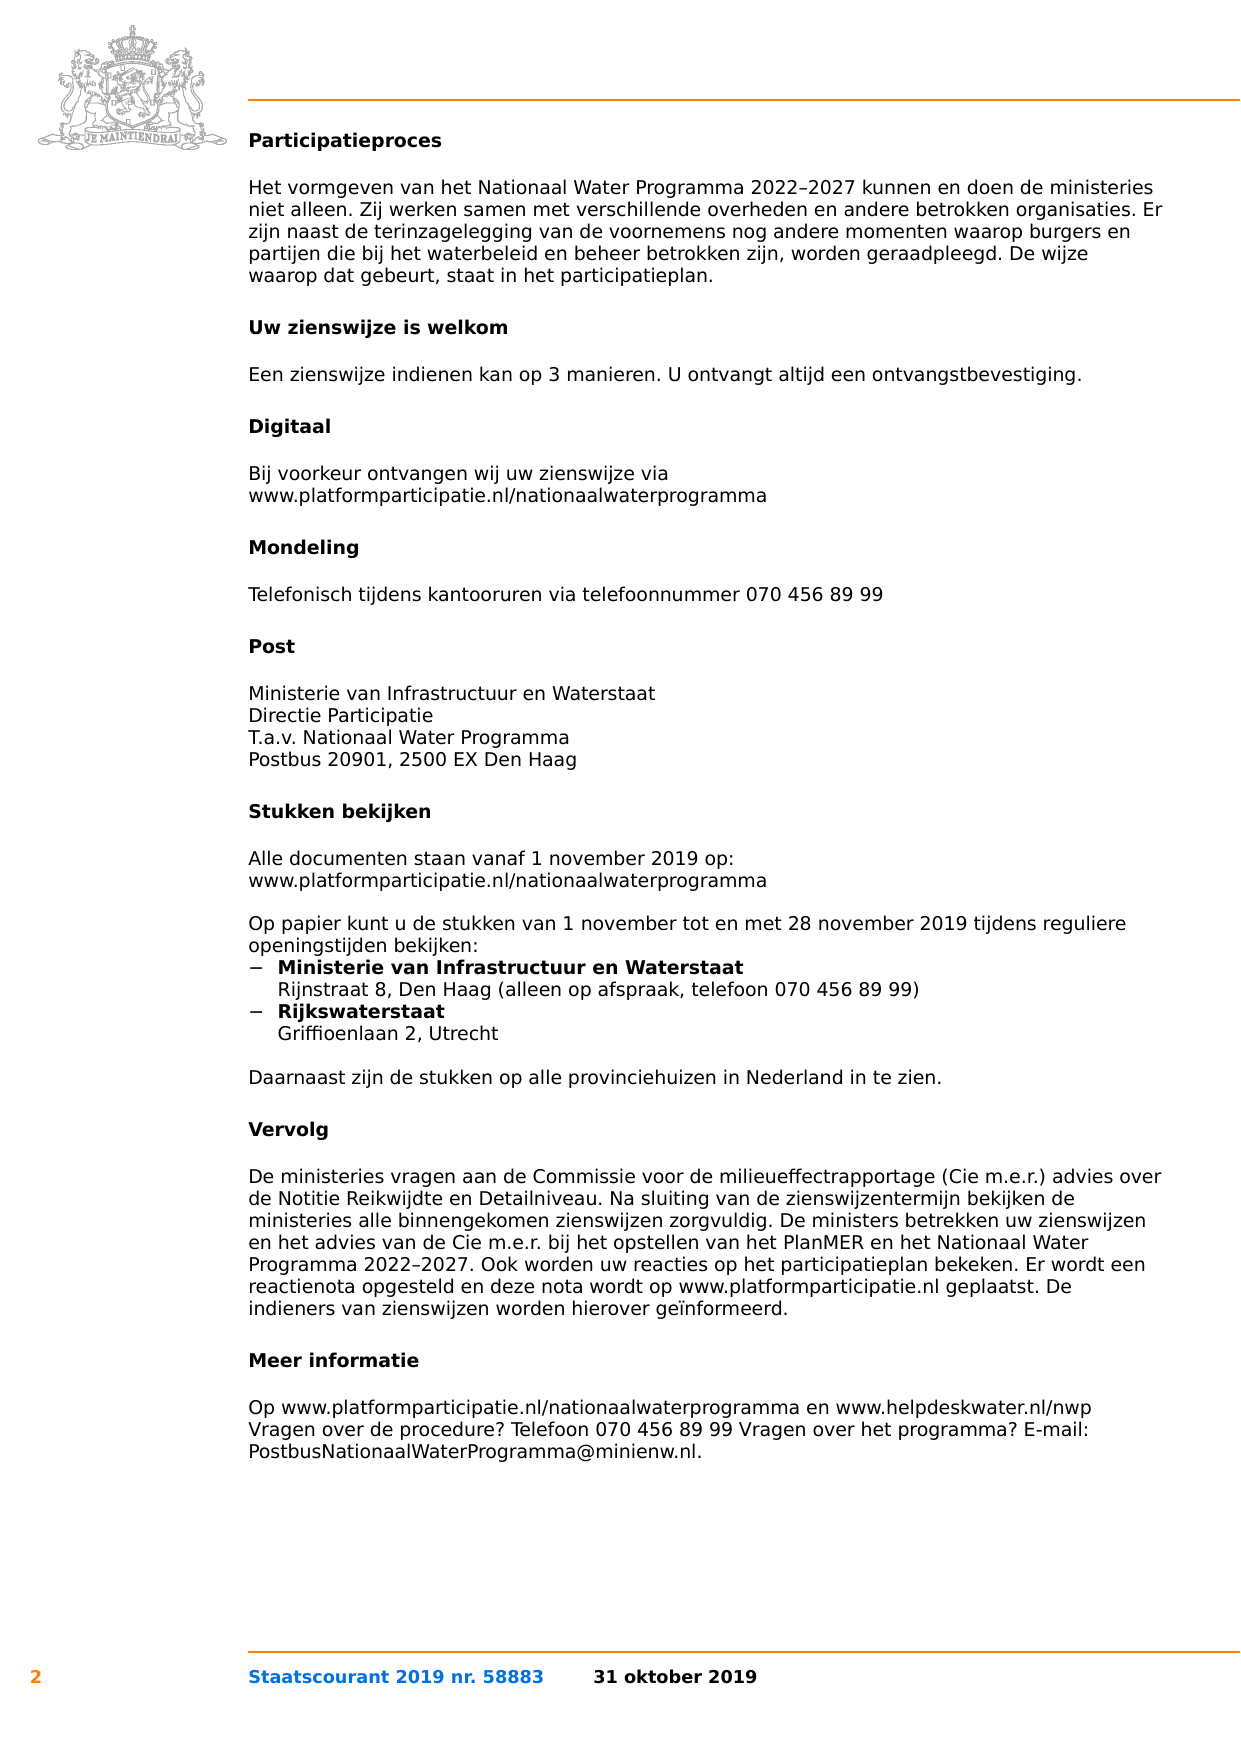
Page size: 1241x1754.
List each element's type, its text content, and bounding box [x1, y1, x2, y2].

subtitle Participatieproces [248, 130, 1163, 152]
text Rijnstraat 8, Den Haag (alleen op afspraak, telefoon 070 456 89 99) [277, 979, 1163, 1001]
subtitle Meer informatie [248, 1350, 1163, 1372]
subtitle Uw zienswijze is welkom [248, 317, 1163, 339]
text Daarnaast zijn de stukken op alle provinciehuizen in Nederland in te zien. [248, 1067, 1163, 1089]
text Griffioenlaan 2, Utrecht [277, 1023, 1163, 1045]
text Ministerie van Infrastructuur en Waterstaat [248, 683, 1163, 704]
text Op www.platformparticipatie.nl/nationaalwaterprogramma en www.helpdeskwater.nl/nwp [248, 1397, 1163, 1419]
text Vragen over de procedure? Telefoon 070 456 89 99 Vragen over het programma? E-mail: PostbusNationaalWaterProgramma@minienw.nl. [248, 1419, 1163, 1463]
text Telefonisch tijdens kantooruren via telefoonnummer 070 456 89 99 [248, 584, 1163, 606]
text − Ministerie van Infrastructuur en Waterstaat [248, 957, 1163, 979]
picture [38, 25, 227, 150]
text T.a.v. Nationaal Water Programma [248, 727, 1163, 748]
subtitle Stukken bekijken [248, 801, 1163, 822]
text Het vormgeven van het Nationaal Water Programma 2022–2027 kunnen en doen de ministeries niet alleen. Zij werken samen met verschillende overheden en andere betrokken organisaties. Er zijn naast de terinzagelegging van de voornemens nog andere momenten waarop burgers en partijen die bij het waterbeleid en beheer betrokken zijn, worden geraadpleegd. De wijze waarop dat gebeurt, staat in het participatieplan. [248, 177, 1163, 287]
text Een zienswijze indienen kan op 3 manieren. U ontvangt altijd een ontvangstbevestiging. [248, 364, 1163, 386]
text Op papier kunt u de stukken van 1 november tot en met 28 november 2019 tijdens reguliere openingstijden bekijken: [248, 913, 1163, 957]
text − Rijkswaterstaat [248, 1001, 1163, 1023]
subtitle Mondeling [248, 537, 1163, 559]
subtitle Vervolg [248, 1119, 1163, 1141]
text Postbus 20901, 2500 EX Den Haag [248, 748, 1163, 771]
text De ministeries vragen aan de Commissie voor de milieueffectrapportage (Cie m.e.r.) advies over de Notitie Reikwijdte en Detailniveau. Na sluiting van de zienswijzentermijn bekijken de ministeries alle binnen­gekomen zienswijzen zorgvuldig. De ministers betrekken uw zienswijzen en het advies van de Cie m.e.r. bij het opstellen van het PlanMER en het Nationaal Water Programma 2022–2027. Ook worden uw reacties op het participatieplan bekeken. Er wordt een reactienota opgesteld en deze nota wordt op www.platformparticipatie.nl geplaatst. De indieners van zienswijzen worden hierover geïnformeerd. [248, 1166, 1163, 1320]
subtitle Post [248, 636, 1163, 658]
text Bij voorkeur ontvangen wij uw zienswijze via www.platformparticipatie.nl/nationaalwaterprogramma [248, 463, 1163, 507]
subtitle Digitaal [248, 416, 1163, 438]
text Directie Participatie [248, 704, 1163, 727]
text Alle documenten staan vanaf 1 november 2019 op: www.platformparticipatie.nl/nationaalwaterprogramma [248, 847, 1163, 891]
